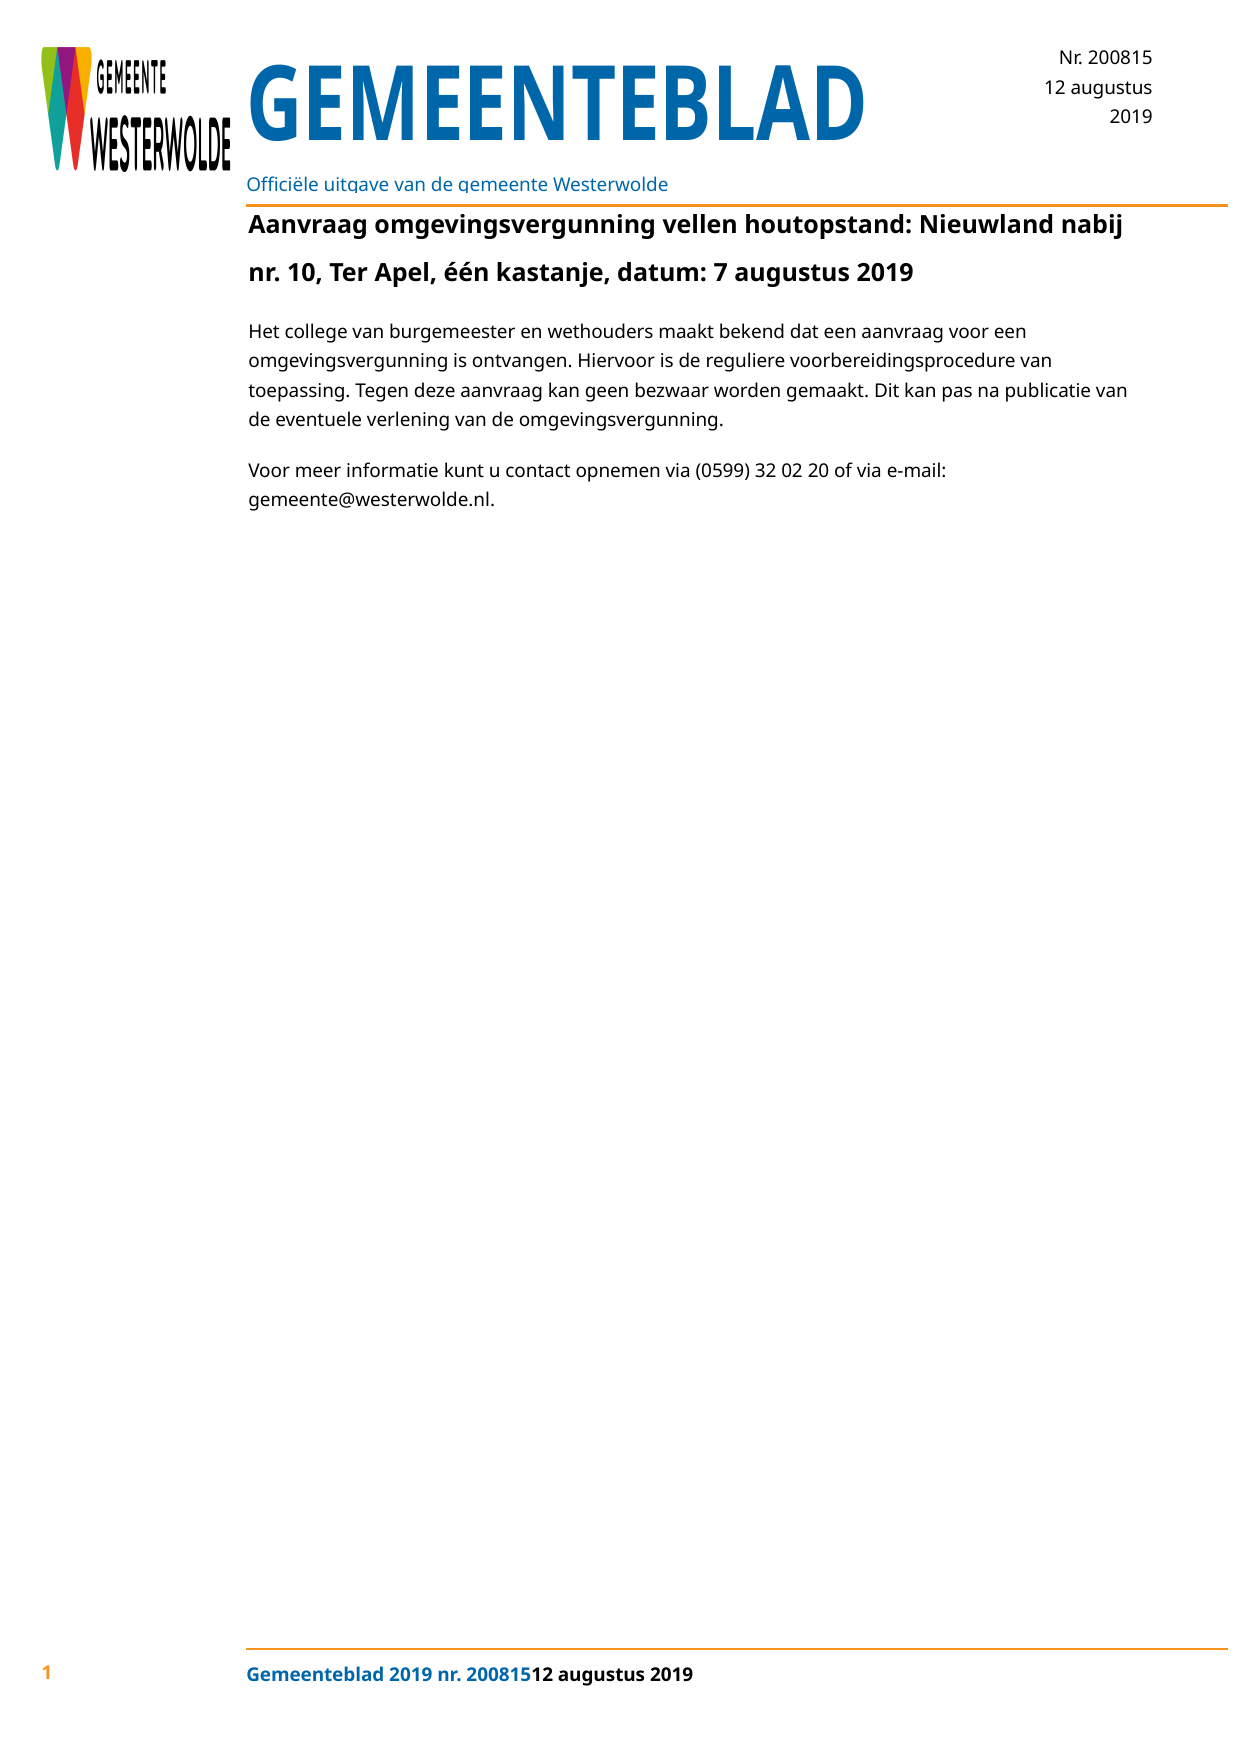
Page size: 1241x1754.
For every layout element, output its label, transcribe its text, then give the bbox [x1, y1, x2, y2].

text Het college van burgemeester en wethouders maakt bekend dat een aanvraag voor een omgevingsvergunning is ontvangen. Hiervoor is de reguliere voorbereidingsprocedure van toepassing. Tegen deze aanvraag kan geen bezwaar worden gemaakt. Dit kan pas na publicatie van de eventuele verlening van de omgevingsvergunning. [248, 318, 1152, 432]
text Voor meer informatie kunt u contact opnemen via (0599) 32 02 20 of via e-mail: gemeente@westerwolde.nl. [248, 457, 1152, 512]
text Aanvraag omgevingsvergunning vellen houtopstand: Nieuwland nabij nr. 10, Ter Apel, één kastanje, datum: 7 augustus 2019 [248, 207, 1152, 288]
picture [41, 47, 231, 172]
